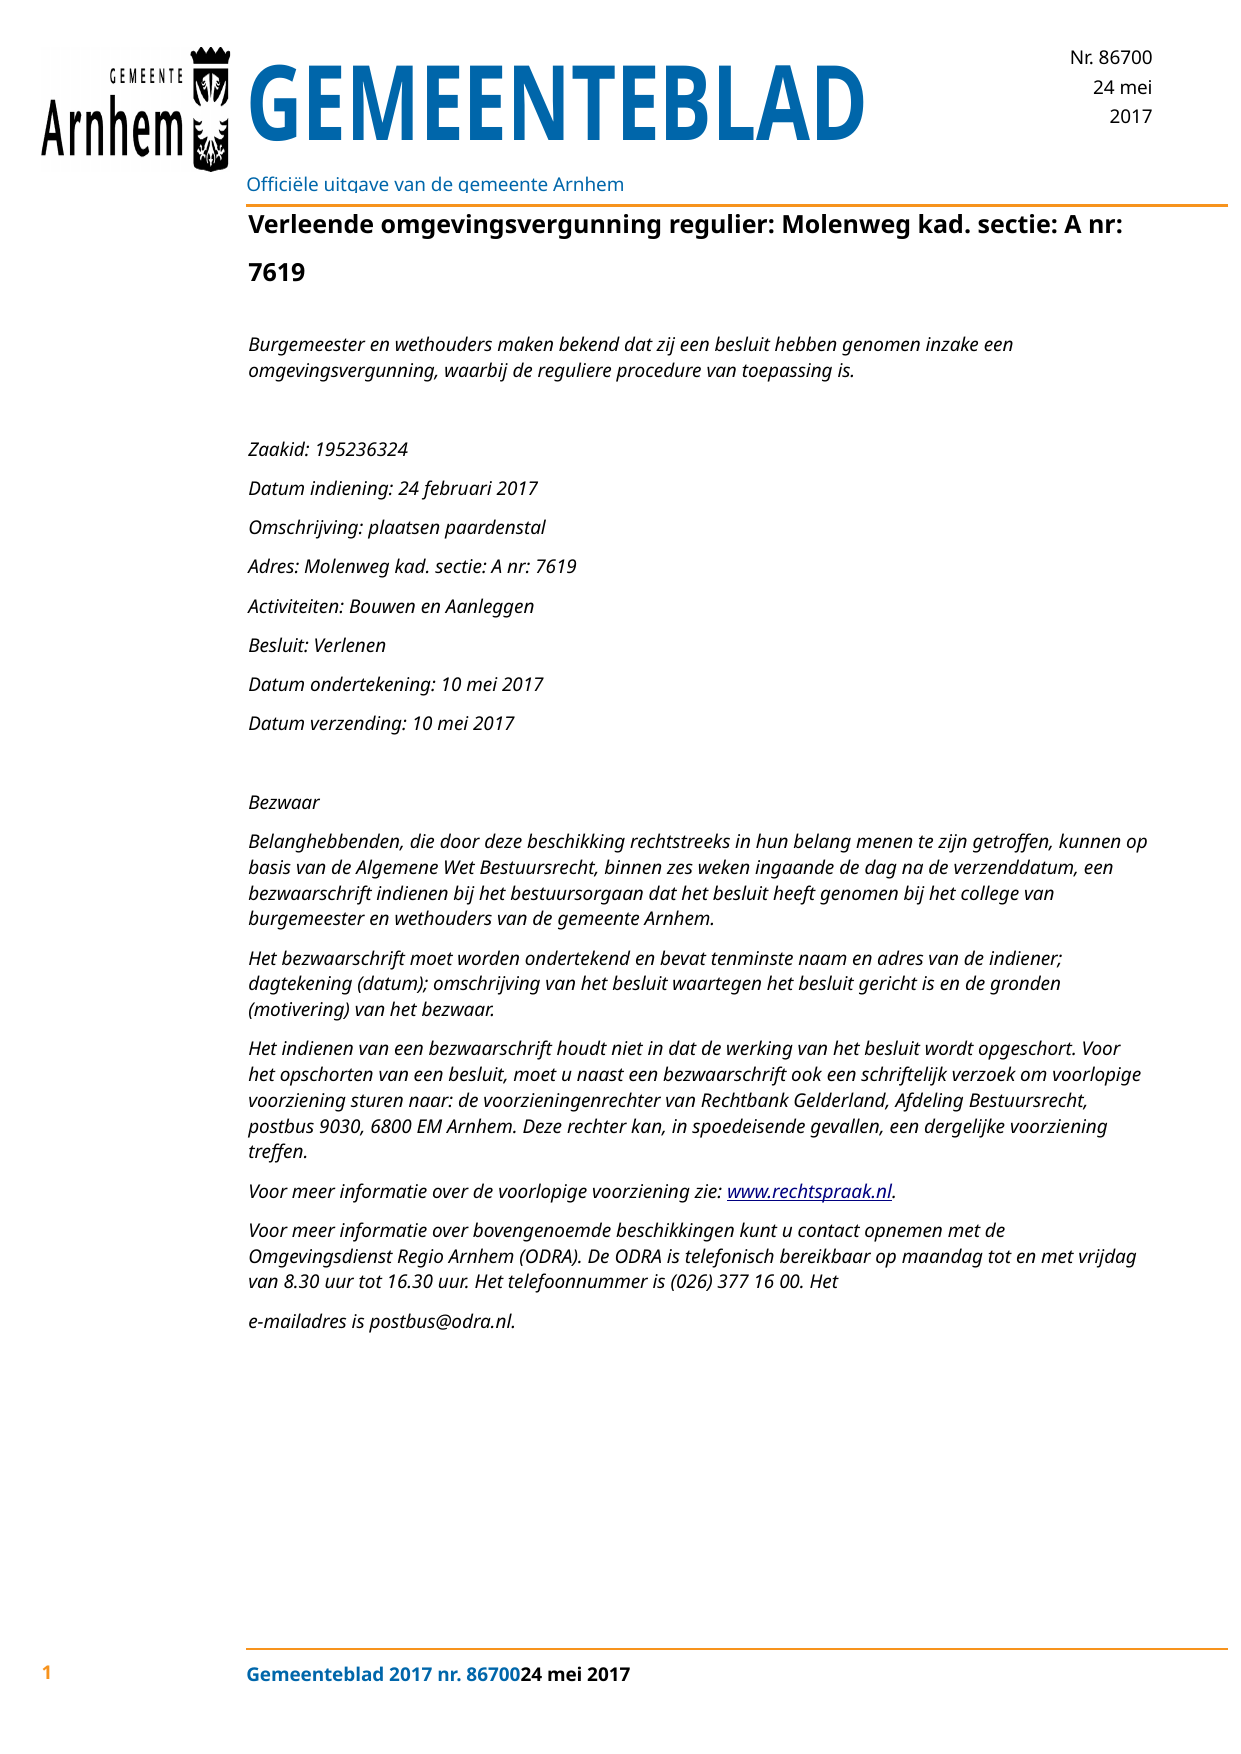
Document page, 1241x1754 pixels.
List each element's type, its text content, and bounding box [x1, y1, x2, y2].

text Belanghebbenden, die door deze beschikking rechtstreeks in hun belang menen te zijn getroffen, kunnen op basis van de Algemene Wet Bestuursrecht, binnen zes weken ingaande de dag na de verzenddatum, een bezwaarschrift indienen bij het bestuursorgaan dat het besluit heeft genomen bij het college van burgemeester en wethouders van de gemeente Arnhem. [248, 828, 1152, 931]
text Datum verzending: 10 mei 2017 [248, 711, 1152, 736]
text Burgemeester en wethouders maken bekend dat zij een besluit hebben genomen inzake een omgevingsvergunning, waarbij de reguliere procedure van toepassing is. [248, 331, 1152, 383]
text Het indienen van een bezwaarschrift houdt niet in dat de werking van het besluit wordt opgeschort. Voor het opschorten van een besluit, moet u naast een bezwaarschrift ook een schriftelijk verzoek om voorlopige voorziening sturen naar: de voorzieningenrechter van Rechtbank Gelderland, Afdeling Bestuursrecht, postbus 9030, 6800 EM Arnhem. Deze rechter kan, in spoedeisende gevallen, een dergelijke voorziening treffen. [248, 1036, 1152, 1164]
text e-mailadres is postbus@odra.nl. [248, 1308, 1152, 1333]
text Omschrijving: plaatsen paardenstal [248, 514, 1152, 540]
text Adres: Molenweg kad. sectie: A nr: 7619 [248, 553, 1152, 579]
text Besluit: Verlenen [248, 632, 1152, 658]
text Verleende omgevingsvergunning regulier: Molenweg kad. sectie: A nr: 7619 [248, 207, 1152, 288]
text Voor meer informatie over de voorlopige voorziening zie: www.rechtspraak.nl. [248, 1178, 1152, 1203]
text Het bezwaarschrift moet worden ondertekend en bevat tenminste naam en adres van de indiener; dagtekening (datum); omschrijving van het besluit waartegen het besluit gericht is en de gronden (motivering) van het bezwaar. [248, 945, 1152, 1022]
text Voor meer informatie over bovengenoemde beschikkingen kunt u contact opnemen met de Omgevingsdienst Regio Arnhem (ODRA). De ODRA is telefonisch bereikbaar op maandag tot en met vrijdag van 8.30 uur tot 16.30 uur. Het telefoonnummer is (026) 377 16 00. Het [248, 1217, 1152, 1294]
text Activiteiten: Bouwen en Aanleggen [248, 593, 1152, 618]
text Bezwaar [248, 789, 1152, 815]
picture [41, 47, 231, 172]
text Datum indiening: 24 februari 2017 [248, 475, 1152, 501]
text Zaakid: 195236324 [248, 436, 1152, 461]
text Datum ondertekening: 10 mei 2017 [248, 671, 1152, 697]
